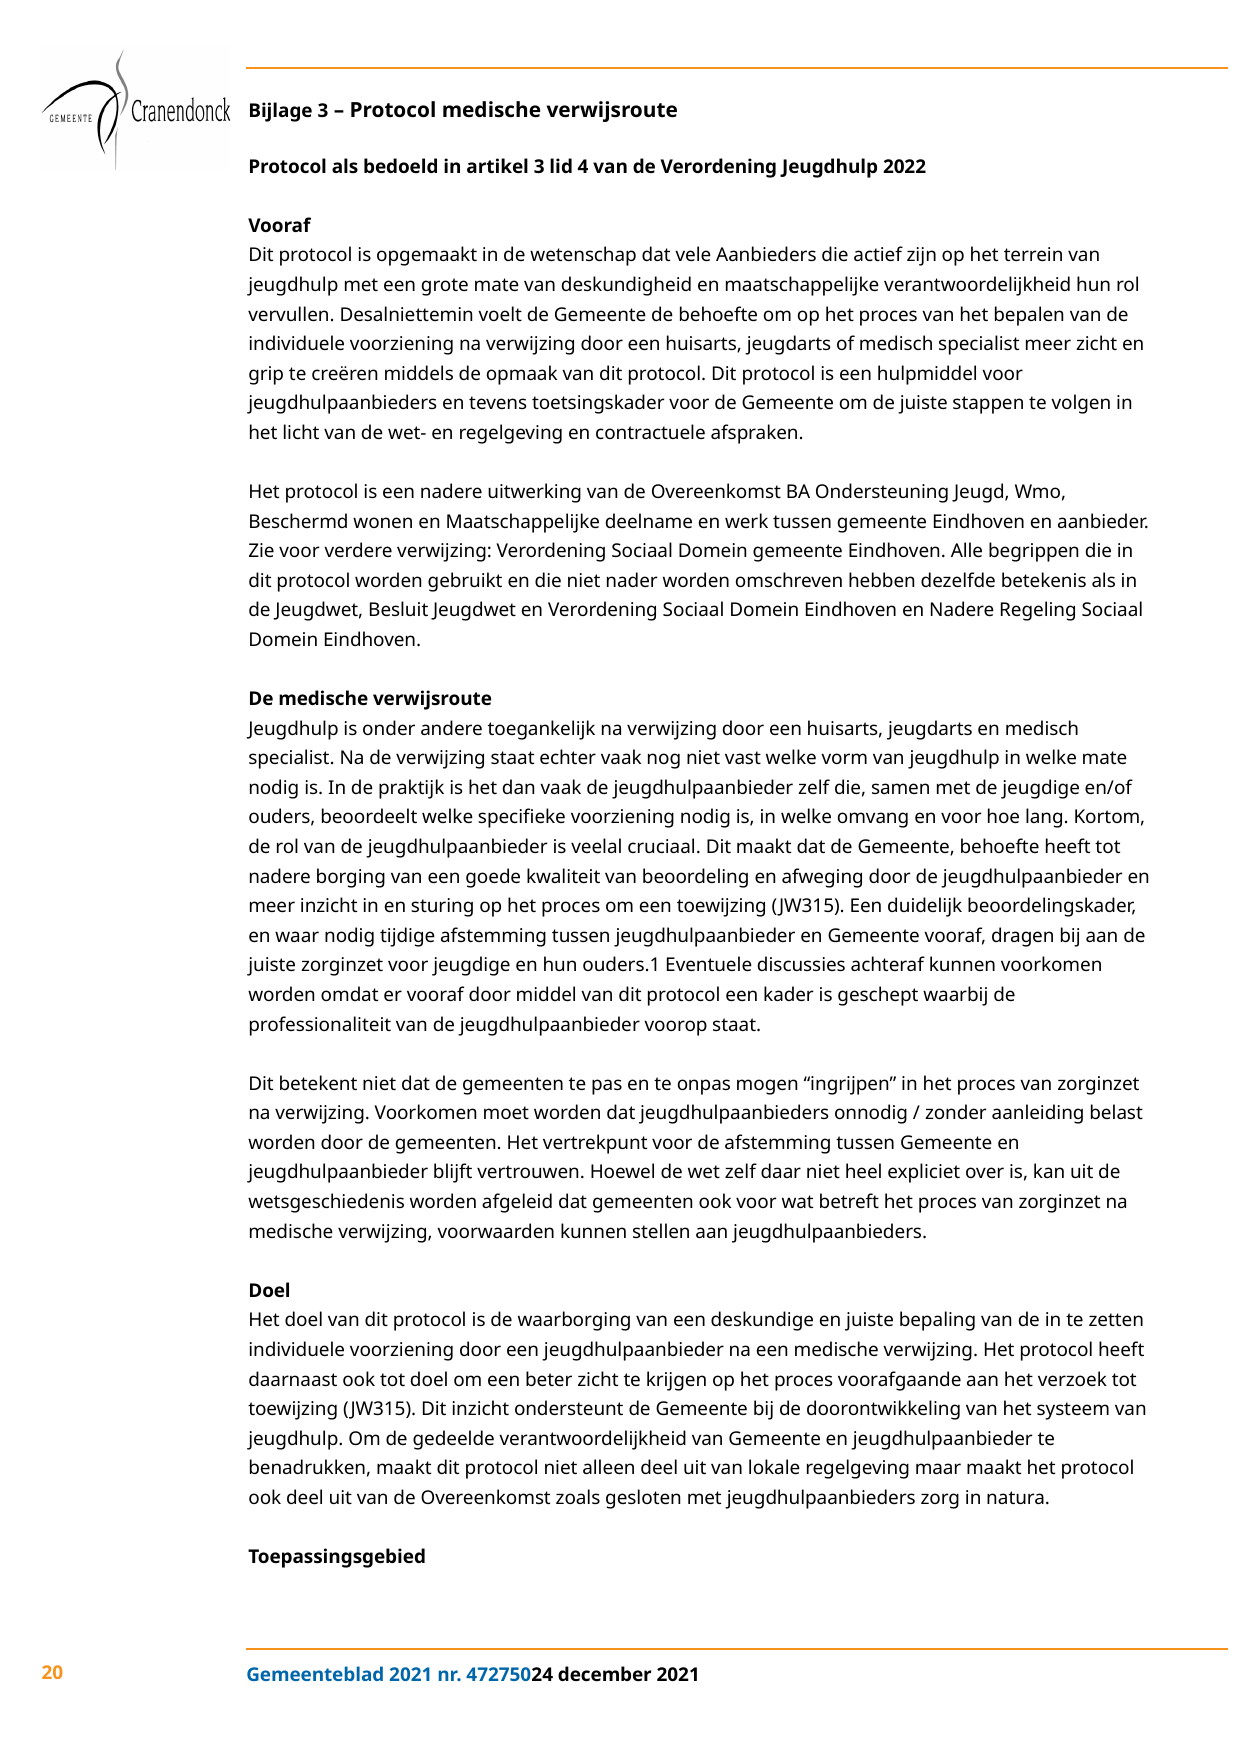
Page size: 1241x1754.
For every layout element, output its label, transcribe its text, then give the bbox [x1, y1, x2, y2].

text Jeugdhulp is onder andere toegankelijk na verwijzing door een huisarts, jeugdarts en medisch specialist. Na de verwijzing staat echter vaak nog niet vast welke vorm van jeugdhulp in welke mate nodig is. In de praktijk is het dan vaak de jeugdhulpaanbieder zelf die, samen met de jeugdige en/of ouders, beoordeelt welke specifieke voorziening nodig is, in welke omvang en voor hoe lang. Kortom, de rol van de jeugdhulpaanbieder is veelal cruciaal. Dit maakt dat de Gemeente, behoefte heeft tot nadere borging van een goede kwaliteit van beoordeling en afweging door de jeugdhulpaanbieder en meer inzicht in en sturing op het proces om een toewijzing (JW315). Een duidelijk beoordelingskader, en waar nodig tijdige afstemming tussen jeugdhulpaanbieder en Gemeente vooraf, dragen bij aan de juiste zorginzet voor jeugdige en hun ouders.1 Eventuele discussies achteraf kunnen voorkomen worden omdat er vooraf door middel van dit protocol een kader is geschept waarbij de professionaliteit van de jeugdhulpaanbieder voorop staat. [248, 715, 1152, 1037]
text Protocol als bedoeld in artikel 3 lid 4 van de Verordening Jeugdhulp 2022 [248, 153, 1152, 179]
text toewijzing (JW315). Dit inzicht ondersteunt de Gemeente bij de doorontwikkeling van het systeem van jeugdhulp. Om de gedeelde verantwoordelijkheid van Gemeente en jeugdhulpaanbieder te benadrukken, maakt dit protocol niet alleen deel uit van lokale regelgeving maar maakt het protocol ook deel uit van de Overeenkomst zoals gesloten met jeugdhulpaanbieders zorg in natura. [248, 1395, 1152, 1510]
text Het protocol is een nadere uitwerking van de Overeenkomst BA Ondersteuning Jeugd, Wmo, Beschermd wonen en Maatschappelijke deelname en werk tussen gemeente Eindhoven en aanbieder. Zie voor verdere verwijzing: Verordening Sociaal Domein gemeente Eindhoven. Alle begrippen die in dit protocol worden gebruikt en die niet nader worden omschreven hebben dezelfde betekenis als in de Jeugdwet, Besluit Jeugdwet en Verordening Sociaal Domein Eindhoven en Nadere Regeling Sociaal Domein Eindhoven. [248, 478, 1152, 652]
text Dit betekent niet dat de gemeenten te pas en te onpas mogen “ingrijpen” in het proces van zorginzet na verwijzing. Voorkomen moet worden dat jeugdhulpaanbieders onnodig / zonder aanleiding belast worden door de gemeenten. Het vertrekpunt voor de afstemming tussen Gemeente en jeugdhulpaanbieder blijft vertrouwen. Hoewel de wet zelf daar niet heel expliciet over is, kan uit de wetsgeschiedenis worden afgeleid dat gemeenten ook voor wat betreft het proces van zorginzet na medische verwijzing, voorwaarden kunnen stellen aan jeugdhulpaanbieders. [248, 1070, 1152, 1244]
text Bijlage 3 – Protocol medische verwijsroute [248, 95, 1152, 123]
picture [41, 47, 231, 172]
text De medische verwijsroute [248, 685, 1152, 711]
text Doel [248, 1277, 1152, 1303]
text Het doel van dit protocol is de waarborging van een deskundige en juiste bepaling van de in te zetten individuele voorziening door een jeugdhulpaanbieder na een medische verwijzing. Het protocol heeft daarnaast ook tot doel om een beter zicht te krijgen op het proces voorafgaande aan het verzoek tot [248, 1307, 1152, 1392]
text Dit protocol is opgemaakt in de wetenschap dat vele Aanbieders die actief zijn op het terrein van jeugdhulp met een grote mate van deskundigheid en maatschappelijke verantwoordelijkheid hun rol vervullen. Desalniettemin voelt de Gemeente de behoefte om op het proces van het bepalen van de individuele voorziening na verwijzing door een huisarts, jeugdarts of medisch specialist meer zicht en grip te creëren middels de opmaak van dit protocol. Dit protocol is een hulpmiddel voor jeugdhulpaanbieders en tevens toetsingskader voor de Gemeente om de juiste stappen te volgen in het licht van de wet- en regelgeving en contractuele afspraken. [248, 242, 1152, 445]
text Toepassingsgebied [248, 1543, 1152, 1569]
text Vooraf [248, 212, 1152, 238]
